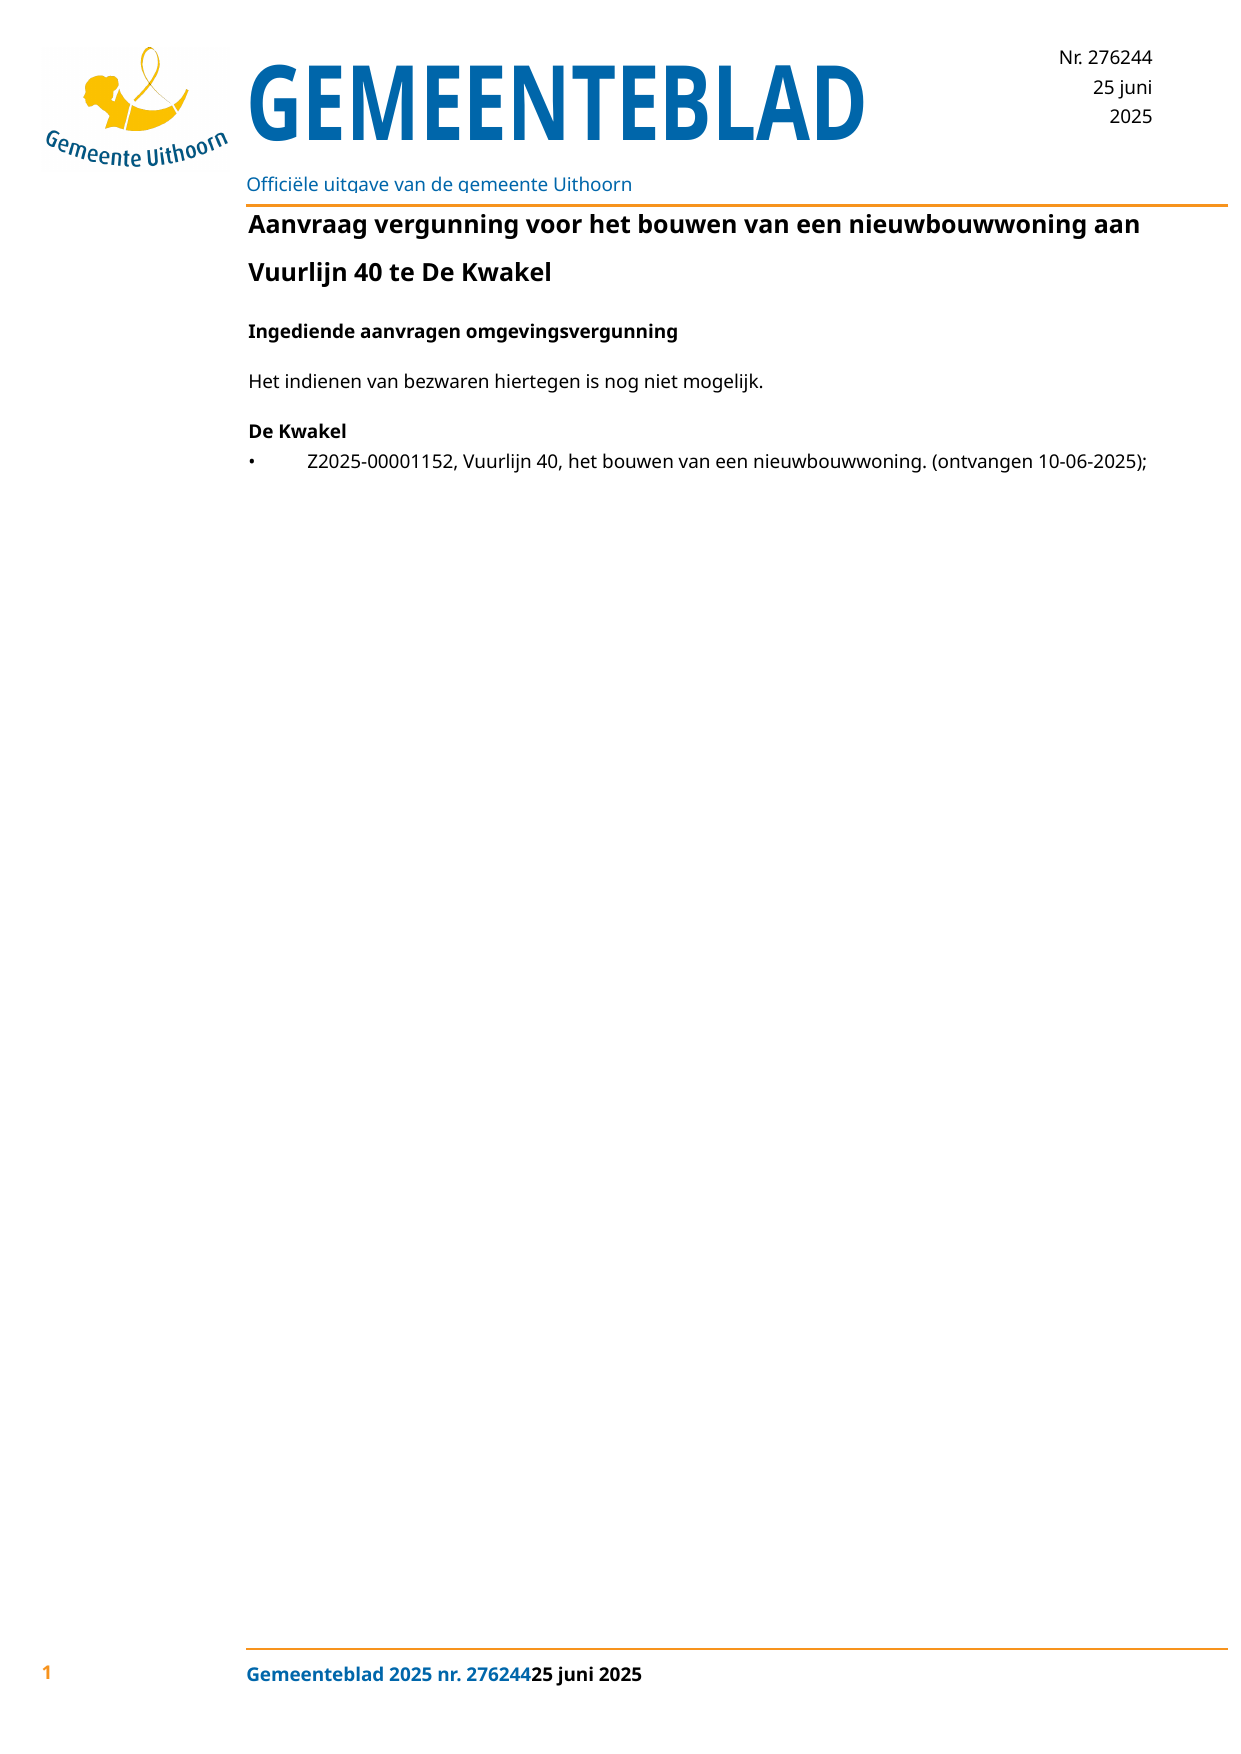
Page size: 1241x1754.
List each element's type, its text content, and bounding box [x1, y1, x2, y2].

text Aanvraag vergunning voor het bouwen van een nieuwbouwwoning aan Vuurlijn 40 te De Kwakel [248, 207, 1152, 288]
list Z2025-00001152, Vuurlijn 40, het bouwen van een nieuwbouwwoning. (ontvangen 10-06-2025); [248, 448, 1152, 474]
text Het indienen van bezwaren hiertegen is nog niet mogelijk. [248, 368, 1152, 394]
text De Kwakel [248, 419, 1152, 444]
text Ingediende aanvragen omgevingsvergunning [248, 318, 1152, 344]
picture [41, 47, 231, 172]
